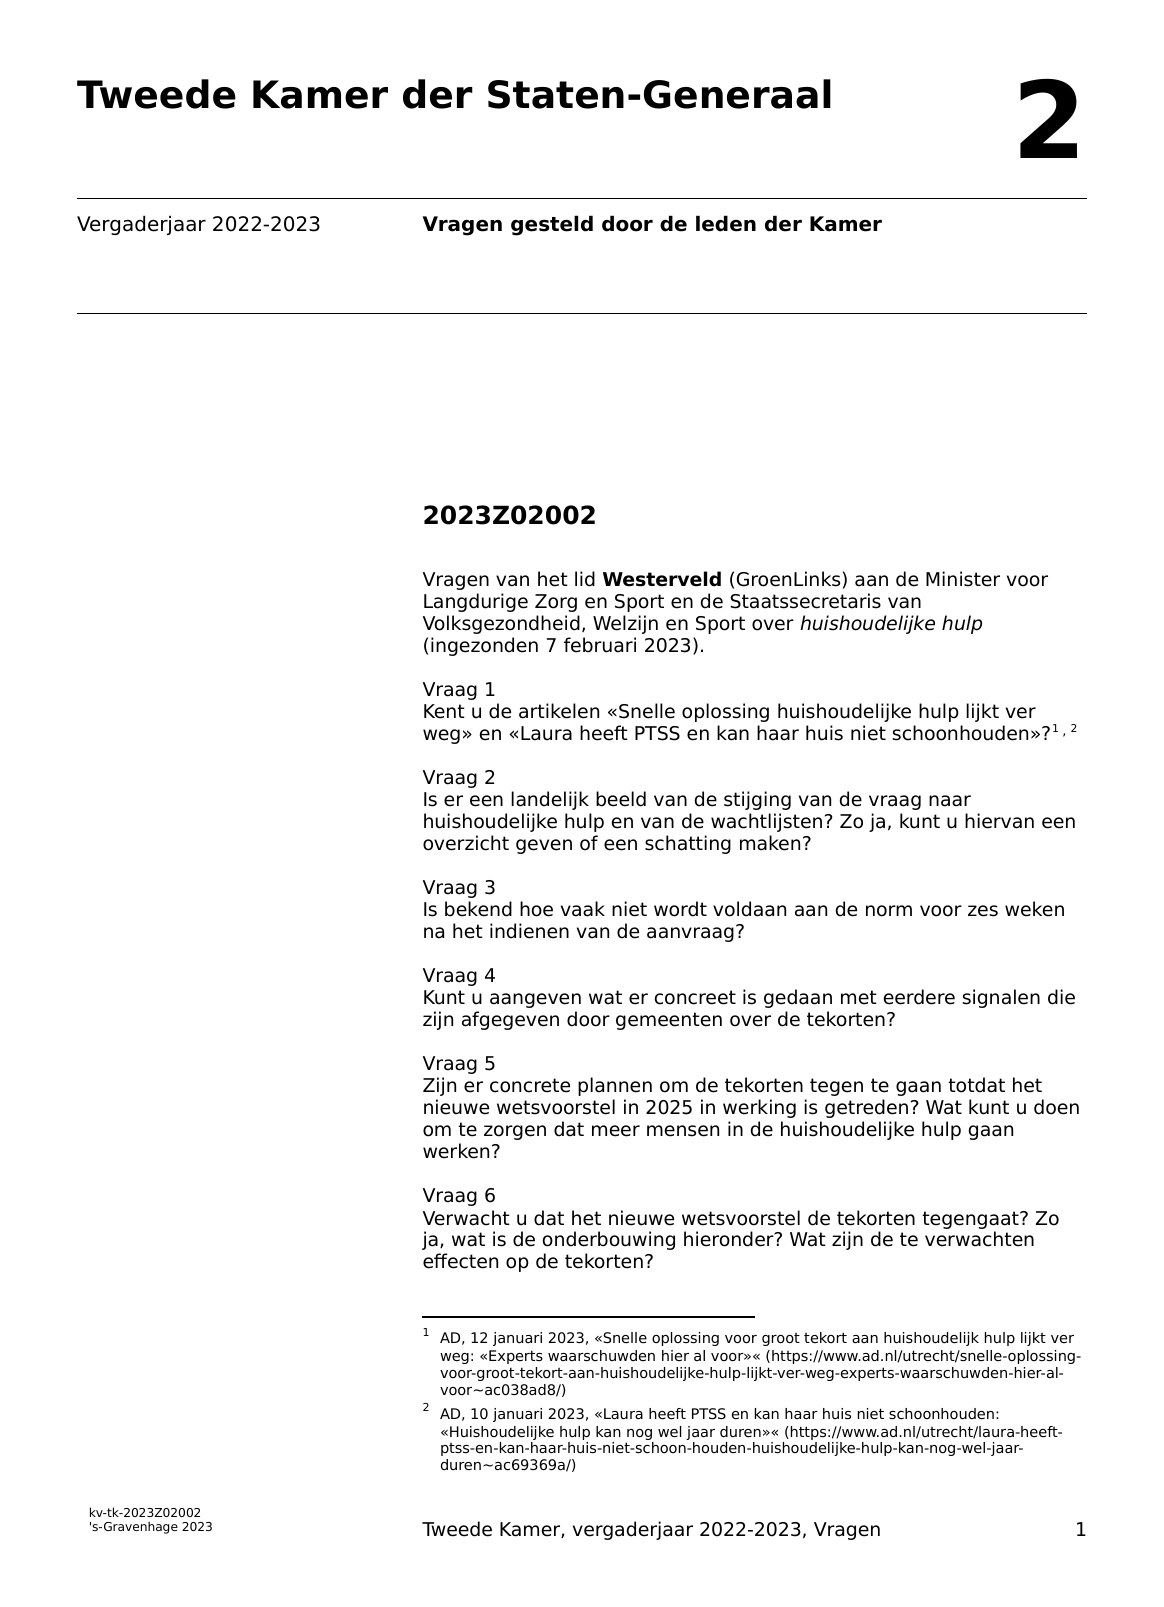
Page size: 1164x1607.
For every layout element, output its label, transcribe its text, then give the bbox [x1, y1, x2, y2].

text Vraag 5 [422, 1053, 1087, 1075]
text Vraag 1 [422, 679, 1087, 701]
text Verwacht u dat het nieuwe wetsvoorstel de tekorten tegengaat? Zo ja, wat is de onderbouwing hieronder? Wat zijn de te verwachten effecten op de tekorten? [422, 1207, 1087, 1273]
table_cell Vragen gesteld door de leden der Kamer [422, 199, 1087, 313]
text Kent u de artikelen «Snelle oplossing huishoudelijke hulp lijkt ver weg» en «Laura heeft PTSS en kan haar huis niet schoonhouden»?, [422, 701, 1087, 745]
table_header Tweede Kamer der Staten-Generaal [77, 59, 886, 198]
text Vragen van het lid Westerveld (GroenLinks) aan de Minister voor Langdurige Zorg en Sport en de Staatssecretaris van Volksgezondheid, Welzijn en Sport over huishoudelijke hulp (ingezonden 7 februari 2023). [422, 569, 1087, 657]
text Vraag 3 [422, 877, 1087, 899]
text kv-tk-2023Z02002 [88, 1506, 323, 1520]
text 's-Gravenhage 2023 [88, 1520, 323, 1534]
text Vraag 2 [422, 767, 1087, 789]
text 2023Z02002 [422, 501, 1087, 531]
text Vraag 6 [422, 1185, 1087, 1207]
text Kunt u aangeven wat er concreet is gedaan met eerdere signalen die zijn afgegeven door gemeenten over de tekorten? [422, 987, 1087, 1031]
text Is er een landelijk beeld van de stijging van de vraag naar huishoudelijke hulp en van de wachtlijsten? Zo ja, kunt u hiervan een overzicht geven of een schatting maken? [422, 789, 1087, 855]
text Is bekend hoe vaak niet wordt voldaan aan de norm voor zes weken na het indienen van de aanvraag? [422, 899, 1087, 943]
text AD, 12 januari 2023, «Snelle oplossing voor groot tekort aan huishoudelijk hulp lijkt ver weg: «Experts waarschuwden hier al voor»« (https://www.ad.nl/utrecht/snelle-oplossing-voor-groot-tekort-aan-huishoudelijke-hulp-lijkt-ver-weg-experts-waarschuwden-hier-al-voor~ac038ad8/) [422, 1326, 1087, 1399]
table_cell Vergaderjaar 2022-2023 [77, 199, 422, 313]
text Zijn er concrete plannen om de tekorten tegen te gaan totdat het nieuwe wetsvoorstel in 2025 in werking is getreden? Wat kunt u doen om te zorgen dat meer mensen in de huishoudelijke hulp gaan werken? [422, 1075, 1087, 1163]
text Vraag 4 [422, 965, 1087, 987]
table_header 2 [886, 59, 1087, 198]
text AD, 10 januari 2023, «Laura heeft PTSS en kan haar huis niet schoonhouden: «Huishoudelijke hulp kan nog wel jaar duren»« (https://www.ad.nl/utrecht/laura-heeft-ptss-en-kan-haar-huis-niet-schoon-houden-huishoudelijke-hulp-kan-nog-wel-jaar-duren~ac69369a/) [422, 1402, 1087, 1474]
